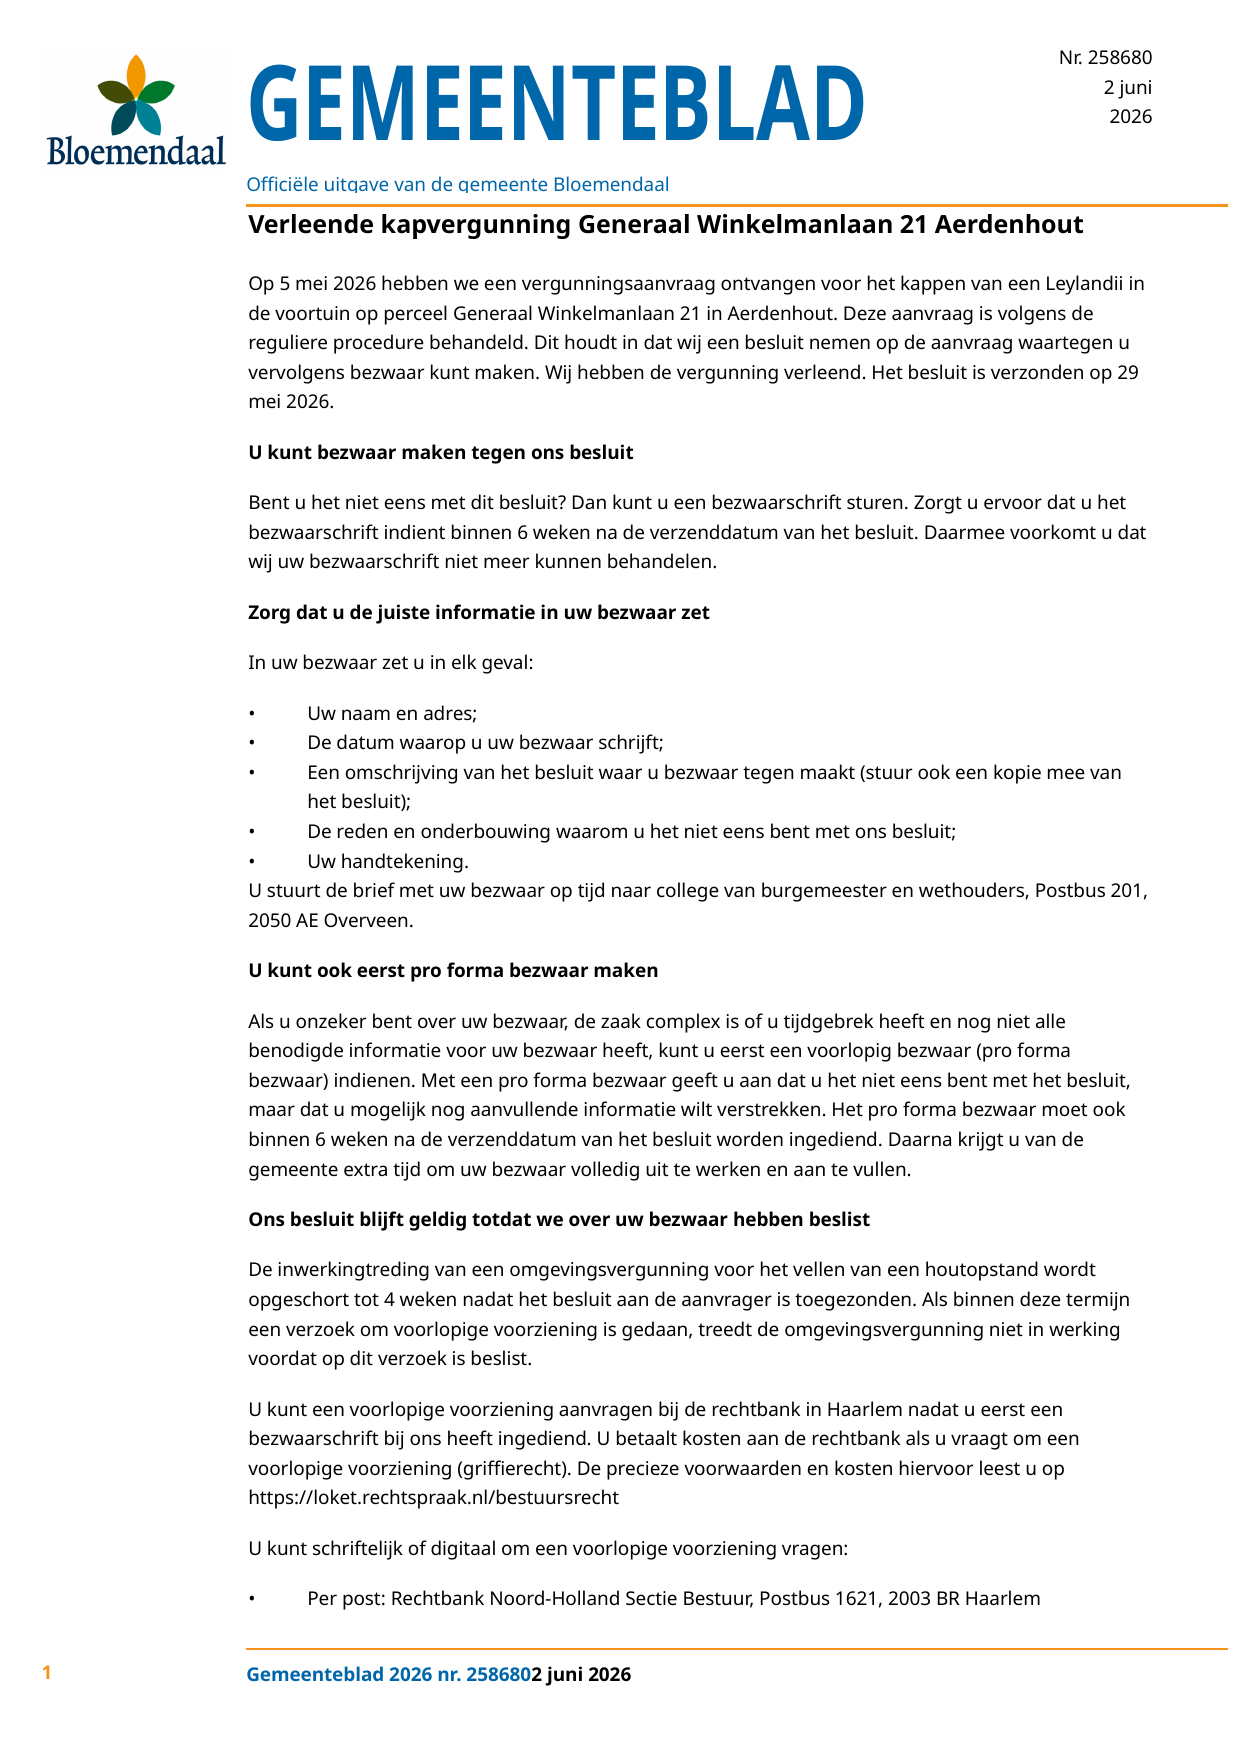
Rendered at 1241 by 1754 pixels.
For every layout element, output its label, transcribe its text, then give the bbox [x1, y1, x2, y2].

list De reden en onderbouwing waarom u het niet eens bent met ons besluit; [248, 818, 1152, 844]
text Zorg dat u de juiste informatie in uw bezwaar zet [248, 599, 1152, 625]
text U stuurt de brief met uw bezwaar op tijd naar college van burgemeester en wethouders, Postbus 201, 2050 AE Overveen. [248, 877, 1152, 933]
list De datum waarop u uw bezwaar schrijft; [248, 729, 1152, 755]
text In uw bezwaar zet u in elk geval: [248, 649, 1152, 675]
list Uw handtekening. [248, 848, 1152, 873]
list Per post: Rechtbank Noord-Holland Sectie Bestuur, Postbus 1621, 2003 BR Haarlem [248, 1585, 1152, 1611]
text Op 5 mei 2026 hebben we een vergunningsaanvraag ontvangen voor het kappen van een Leylandii in de voortuin op perceel Generaal Winkelmanlaan 21 in Aerdenhout. Deze aanvraag is volgens de reguliere procedure behandeld. Dit houdt in dat wij een besluit nemen op de aanvraag waartegen u vervolgens bezwaar kunt maken. Wij hebben de vergunning verleend. Het besluit is verzonden op 29 mei 2026. [248, 270, 1152, 414]
text U kunt een voorlopige voorziening aanvragen bij de rechtbank in Haarlem nadat u eerst een bezwaarschrift bij ons heeft ingediend. U betaalt kosten aan de rechtbank als u vraagt om een voorlopige voorziening (griffierecht). De precieze voorwaarden en kosten hiervoor leest u op https://loket.rechtspraak.nl/bestuursrecht [248, 1396, 1152, 1510]
list Uw naam en adres; [248, 700, 1152, 726]
text U kunt schriftelijk of digitaal om een voorlopige voorziening vragen: [248, 1535, 1152, 1561]
text Verleende kapvergunning Generaal Winkelmanlaan 21 Aerdenhout [248, 207, 1152, 241]
text U kunt bezwaar maken tegen ons besluit [248, 439, 1152, 465]
list Een omschrijving van het besluit waar u bezwaar tegen maakt (stuur ook een kopie mee van het besluit); [248, 759, 1152, 814]
text U kunt ook eerst pro forma bezwaar maken [248, 957, 1152, 983]
text Ons besluit blijft geldig totdat we over uw bezwaar hebben beslist [248, 1206, 1152, 1232]
text De inwerkingtreding van een omgevingsvergunning voor het vellen van een houtopstand wordt opgeschort tot 4 weken nadat het besluit aan de aanvrager is toegezonden. Als binnen deze termijn een verzoek om voorlopige voorziening is gedaan, treedt de omgevingsvergunning niet in werking voordat op dit verzoek is beslist. [248, 1257, 1152, 1371]
picture [41, 47, 231, 172]
text Bent u het niet eens met dit besluit? Dan kunt u een bezwaarschrift sturen. Zorgt u ervoor dat u het bezwaarschrift indient binnen 6 weken na de verzenddatum van het besluit. Daarmee voorkomt u dat wij uw bezwaarschrift niet meer kunnen behandelen. [248, 489, 1152, 574]
text Als u onzeker bent over uw bezwaar, de zaak complex is of u tijdgebrek heeft en nog niet alle benodigde informatie voor uw bezwaar heeft, kunt u eerst een voorlopig bezwaar (pro forma bezwaar) indienen. Met een pro forma bezwaar geeft u aan dat u het niet eens bent met het besluit, maar dat u mogelijk nog aanvullende informatie wilt verstrekken. Het pro forma bezwaar moet ook binnen 6 weken na de verzenddatum van het besluit worden ingediend. Daarna krijgt u van de gemeente extra tijd om uw bezwaar volledig uit te werken en aan te vullen. [248, 1008, 1152, 1181]
